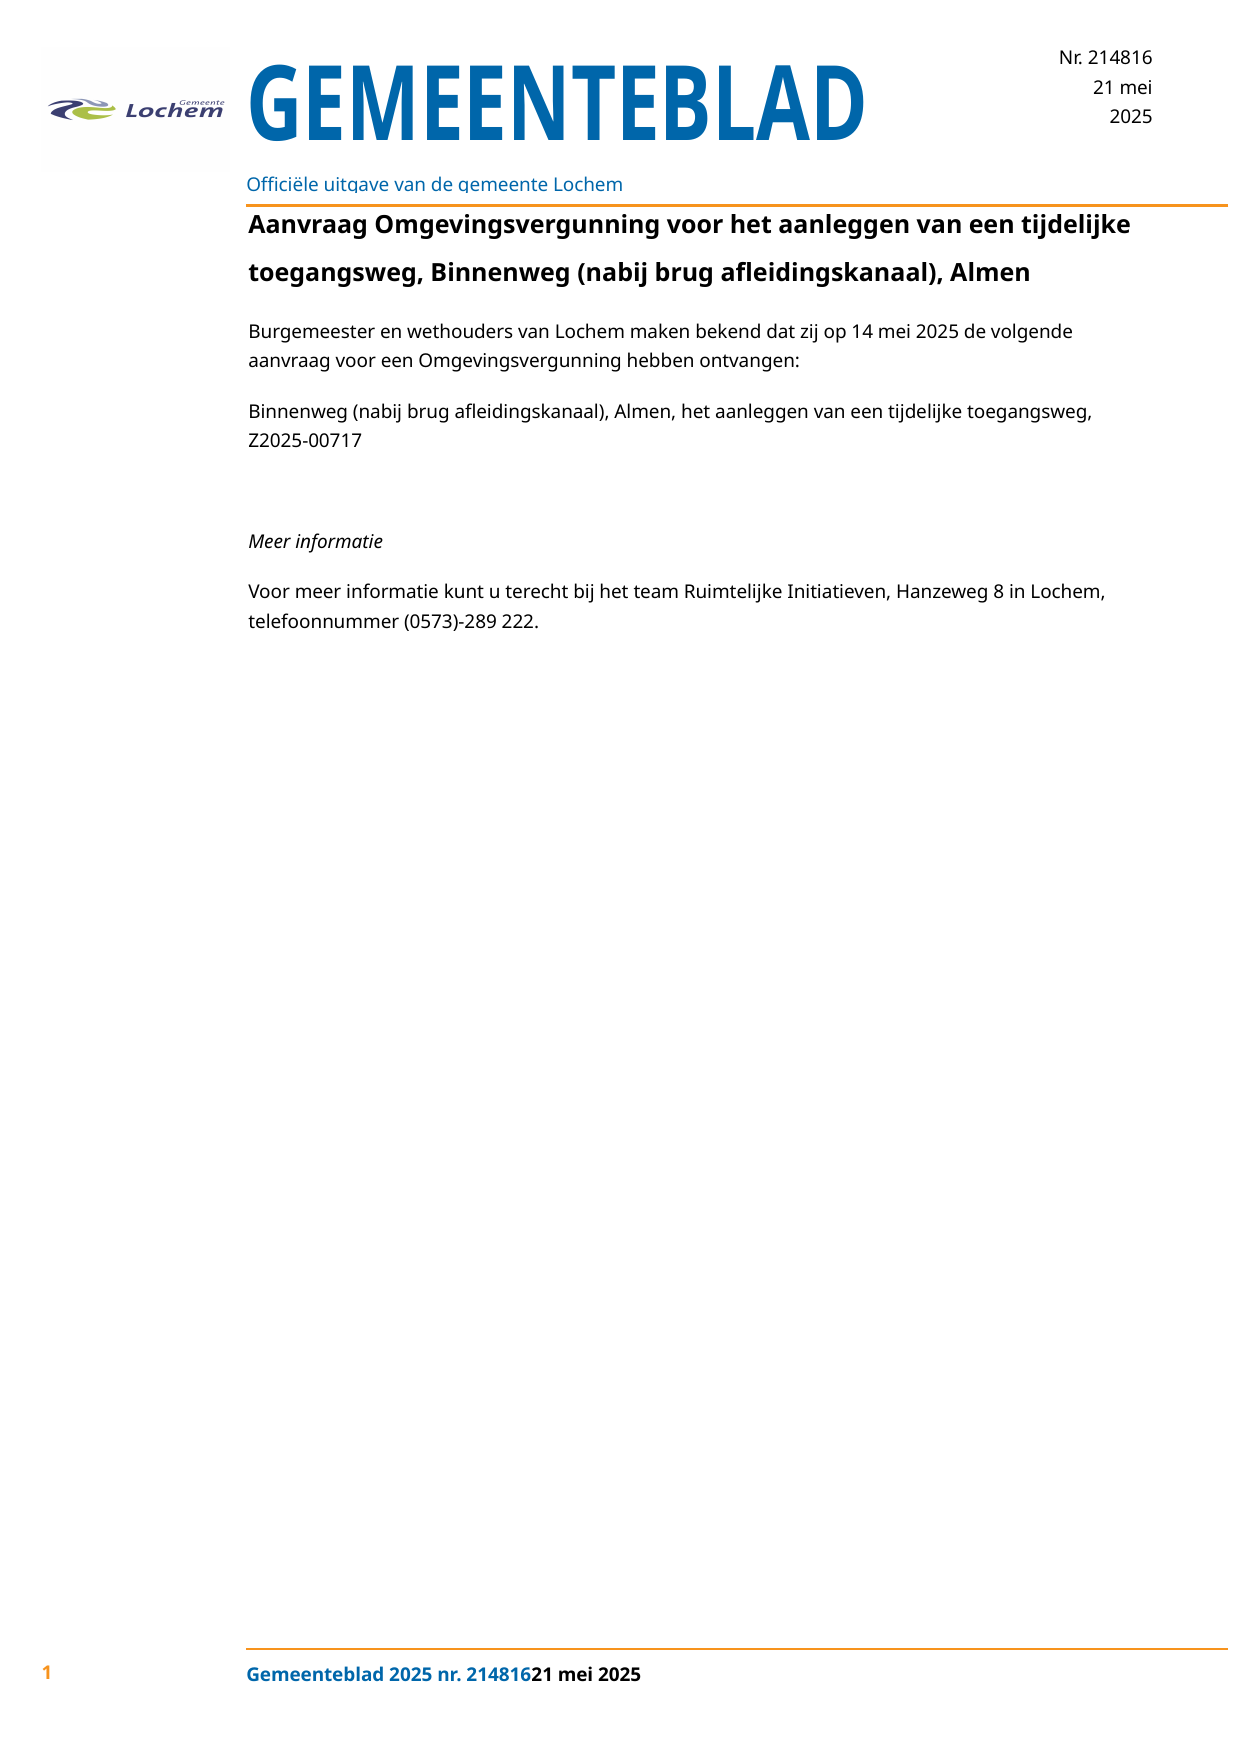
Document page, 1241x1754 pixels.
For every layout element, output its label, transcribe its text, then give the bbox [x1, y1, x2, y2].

text Voor meer informatie kunt u terecht bij het team Ruimtelijke Initiatieven, Hanzeweg 8 in Lochem, telefoonnummer (0573)-289 222. [248, 579, 1152, 634]
picture [41, 47, 231, 172]
text Aanvraag Omgevingsvergunning voor het aanleggen van een tijdelijke toegangsweg, Binnenweg (nabij brug afleidingskanaal), Almen [248, 207, 1152, 288]
text Binnenweg (nabij brug afleidingskanaal), Almen, het aanleggen van een tijdelijke toegangsweg, Z2025-00717 [248, 398, 1152, 453]
text Burgemeester en wethouders van Lochem maken bekend dat zij op 14 mei 2025 de volgende aanvraag voor een Omgevingsvergunning hebben ontvangen: [248, 318, 1152, 373]
text Meer informatie [248, 528, 1152, 554]
